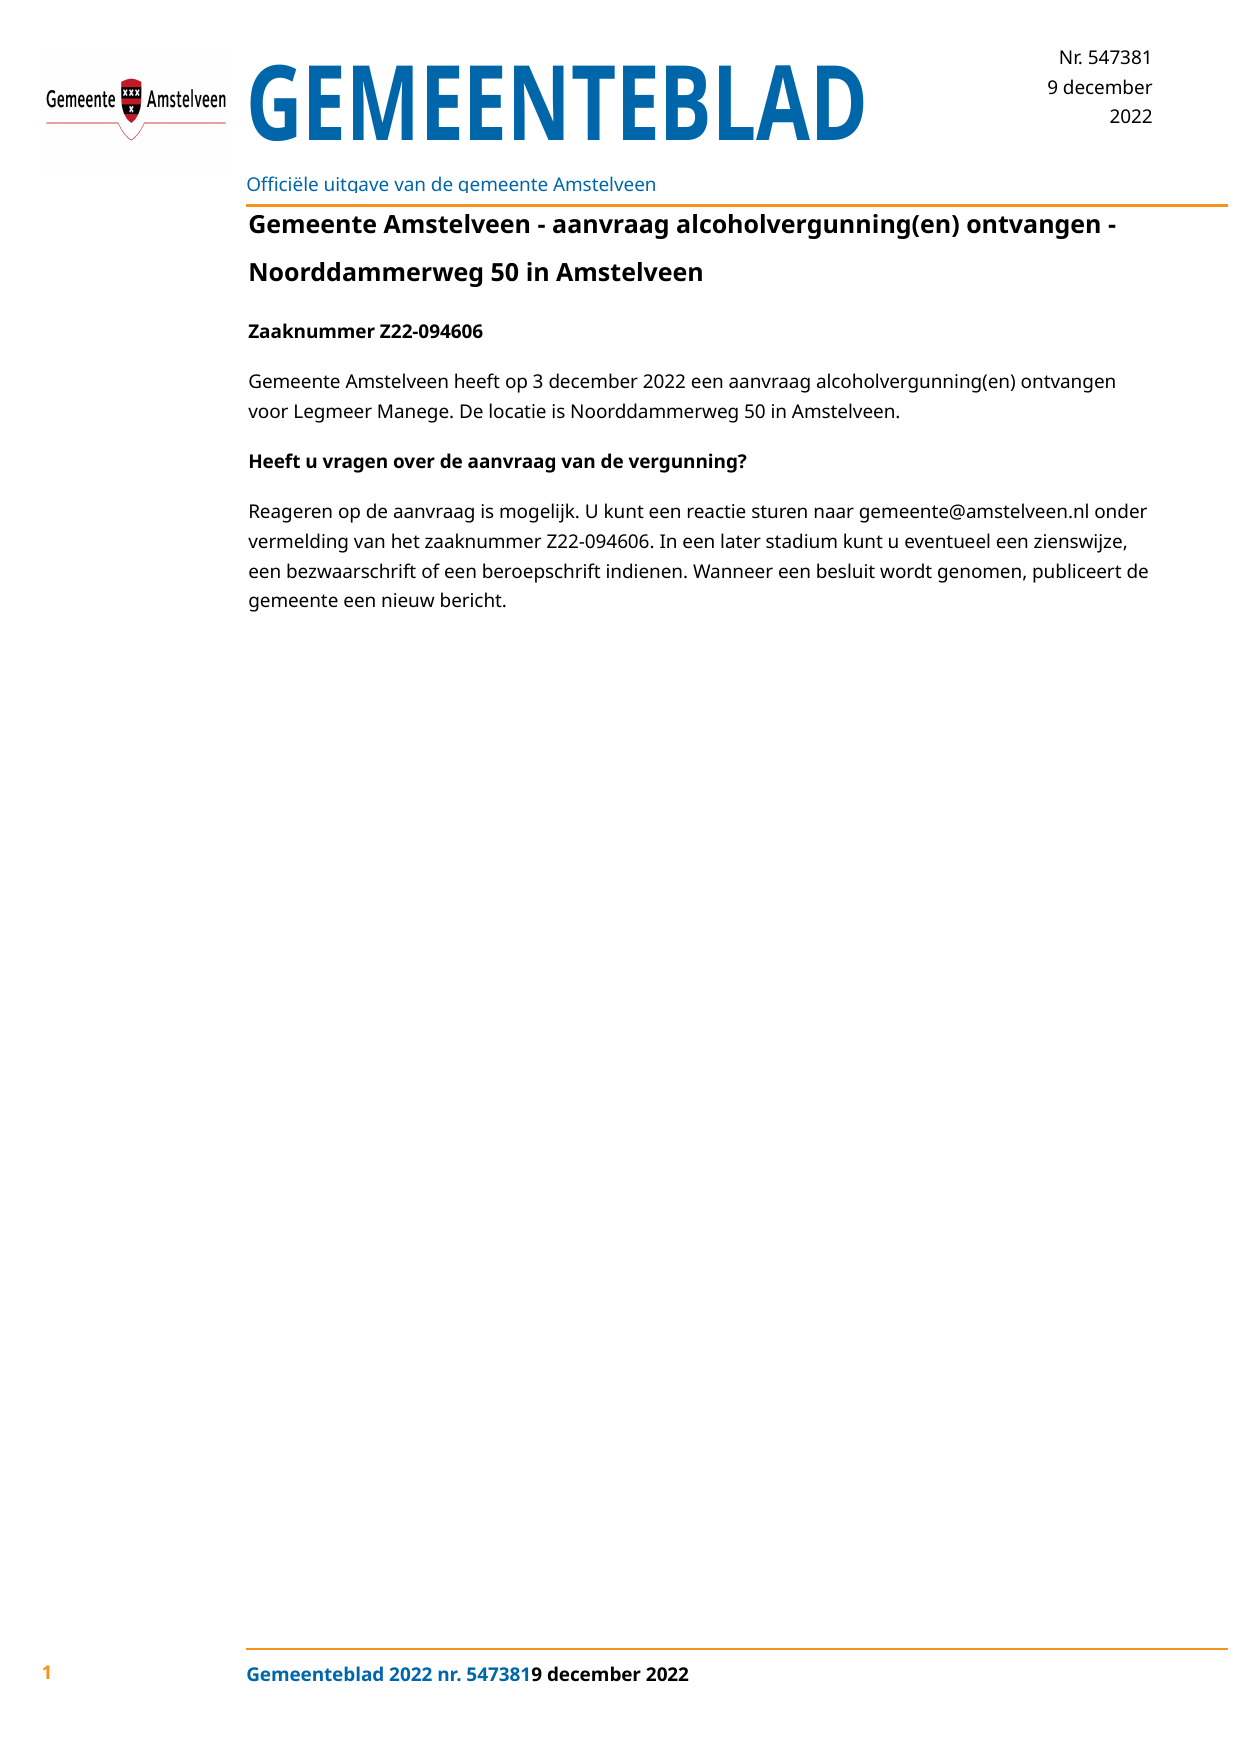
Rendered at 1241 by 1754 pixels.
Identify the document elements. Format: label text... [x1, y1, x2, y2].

text Zaaknummer Z22-094606 [248, 318, 1152, 344]
text Reageren op de aanvraag is mogelijk. U kunt een reactie sturen naar gemeente@amstelveen.nl onder vermelding van het zaaknummer Z22-094606. In een later stadium kunt u eventueel een zienswijze, een bezwaarschrift of een beroepschrift indienen. Wanneer een besluit wordt genomen, publiceert de gemeente een nieuw bericht. [248, 499, 1152, 613]
text Gemeente Amstelveen heeft op 3 december 2022 een aanvraag alcoholvergunning(en) ontvangen voor Legmeer Manege. De locatie is Noorddammerweg 50 in Amstelveen. [248, 368, 1152, 424]
text Heeft u vragen over de aanvraag van de vergunning? [248, 448, 1152, 474]
picture [41, 47, 231, 172]
text Gemeente Amstelveen - aanvraag alcoholvergunning(en) ontvangen - Noorddammerweg 50 in Amstelveen [248, 207, 1152, 288]
